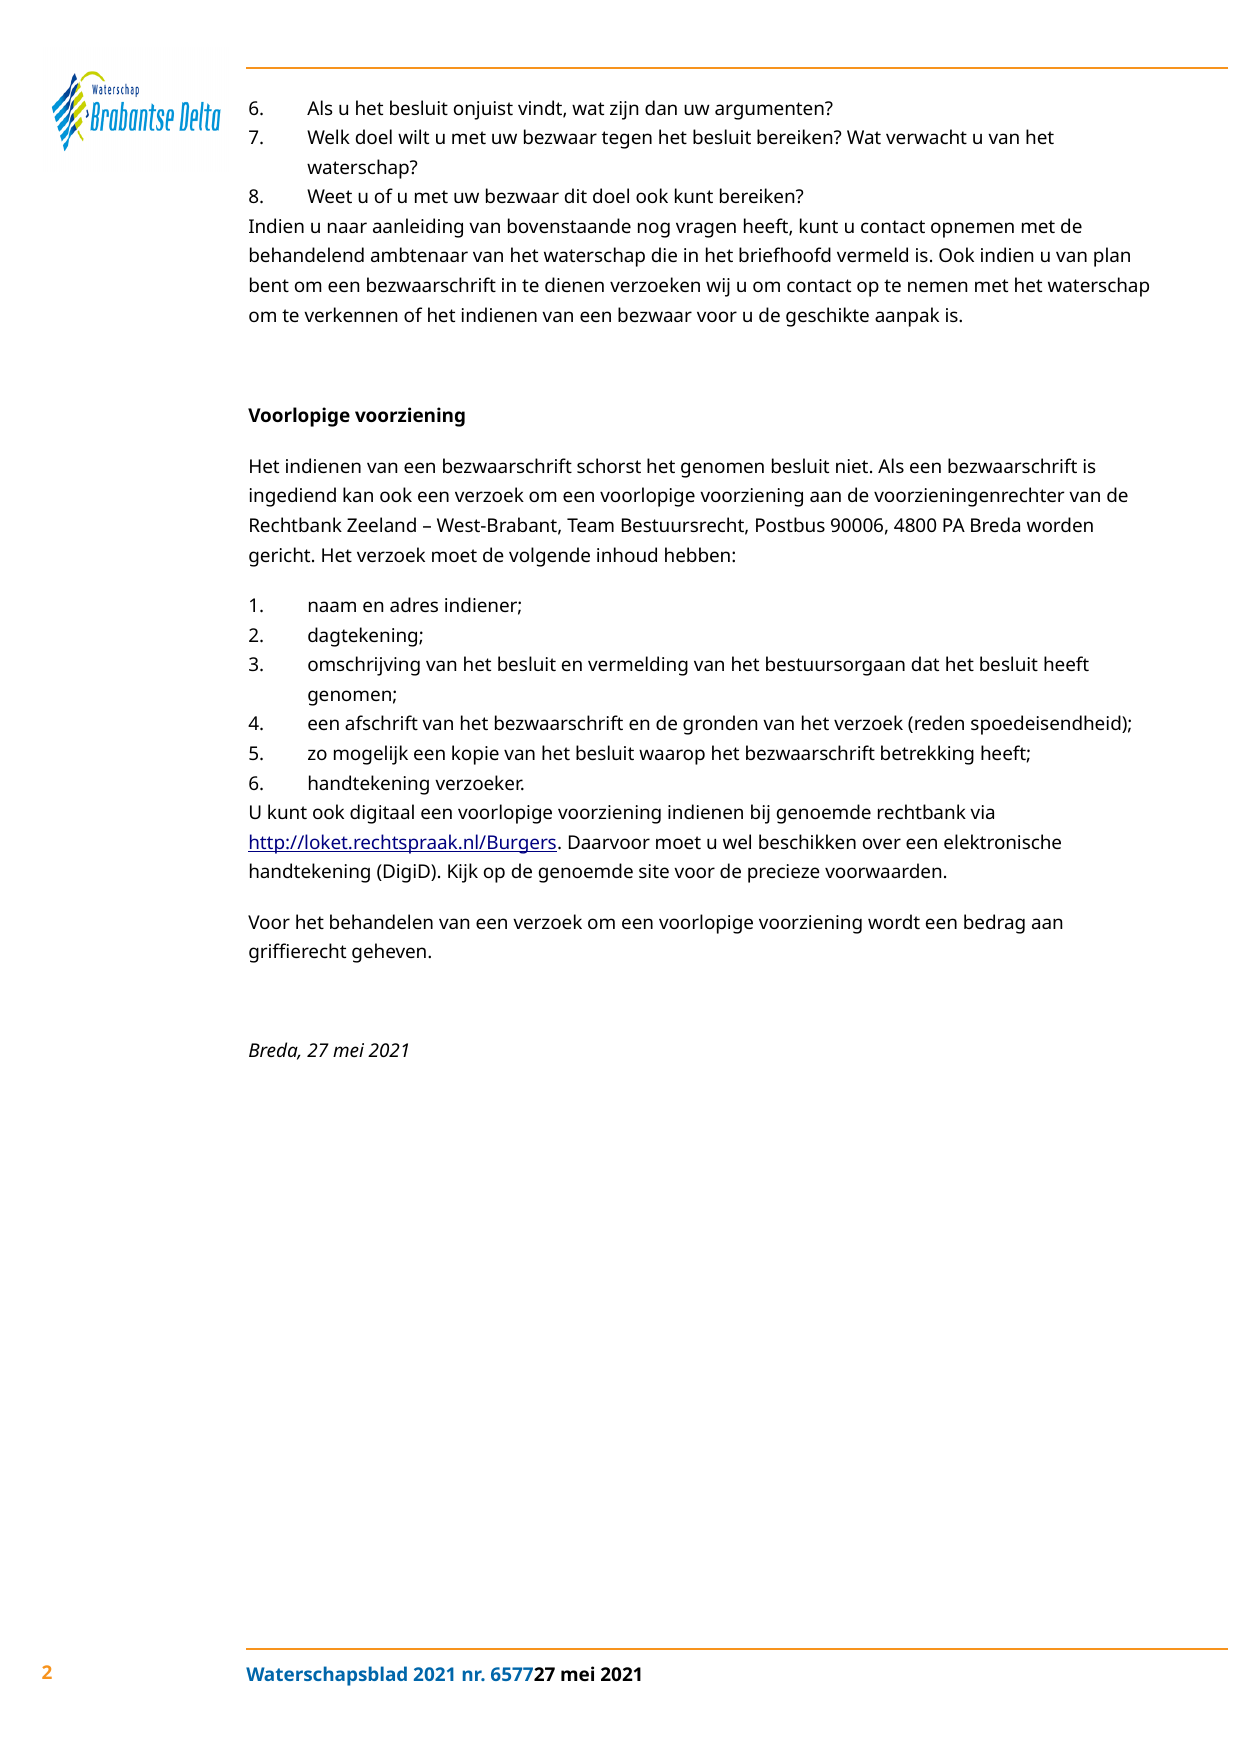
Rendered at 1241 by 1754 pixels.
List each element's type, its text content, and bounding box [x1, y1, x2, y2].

list Weet u of u met uw bezwaar dit doel ook kunt bereiken? [248, 183, 1152, 209]
list Als u het besluit onjuist vindt, wat zijn dan uw argumenten? [248, 95, 1152, 121]
text Breda, 27 mei 2021 [248, 1037, 1152, 1062]
text U kunt ook digitaal een voorlopige voorziening indienen bij genoemde rechtbank via http://loket.rechtspraak.nl/Burgers. Daarvoor moet u wel beschikken over een elektronische handtekening (DigiD). Kijk op de genoemde site voor de precieze voorwaarden. [248, 799, 1152, 884]
list handtekening verzoeker. [248, 770, 1152, 796]
text Voor het behandelen van een verzoek om een voorlopige voorziening wordt een bedrag aan griffierecht geheven. [248, 909, 1152, 964]
list naam en adres indiener; [248, 592, 1152, 618]
picture [41, 47, 231, 172]
list een afschrift van het bezwaarschrift en de gronden van het verzoek (reden spoedeisendheid); [248, 711, 1152, 736]
text Indien u naar aanleiding van bovenstaande nog vragen heeft, kunt u contact opnemen met de behandelend ambtenaar van het waterschap die in het briefhoofd vermeld is. Ook indien u van plan bent om een bezwaarschrift in te dienen verzoeken wij u om contact op te nemen met het waterschap om te verkennen of het indienen van een bezwaar voor u de geschikte aanpak is. [248, 213, 1152, 328]
list omschrijving van het besluit en vermelding van het bestuursorgaan dat het besluit heeft genomen; [248, 651, 1152, 707]
list zo mogelijk een kopie van het besluit waarop het bezwaarschrift betrekking heeft; [248, 740, 1152, 766]
text Voorlopige voorziening [248, 403, 1152, 428]
text Het indienen van een bezwaarschrift schorst het genomen besluit niet. Als een bezwaarschrift is ingediend kan ook een verzoek om een voorlopige voorziening aan de voorzieningenrechter van de Rechtbank Zeeland – West-Brabant, Team Bestuursrecht, Postbus 90006, 4800 PA Breda worden gericht. Het verzoek moet de volgende inhoud hebben: [248, 453, 1152, 568]
list dagtekening; [248, 622, 1152, 648]
list Welk doel wilt u met uw bezwaar tegen het besluit bereiken? Wat verwacht u van het waterschap? [248, 124, 1152, 180]
